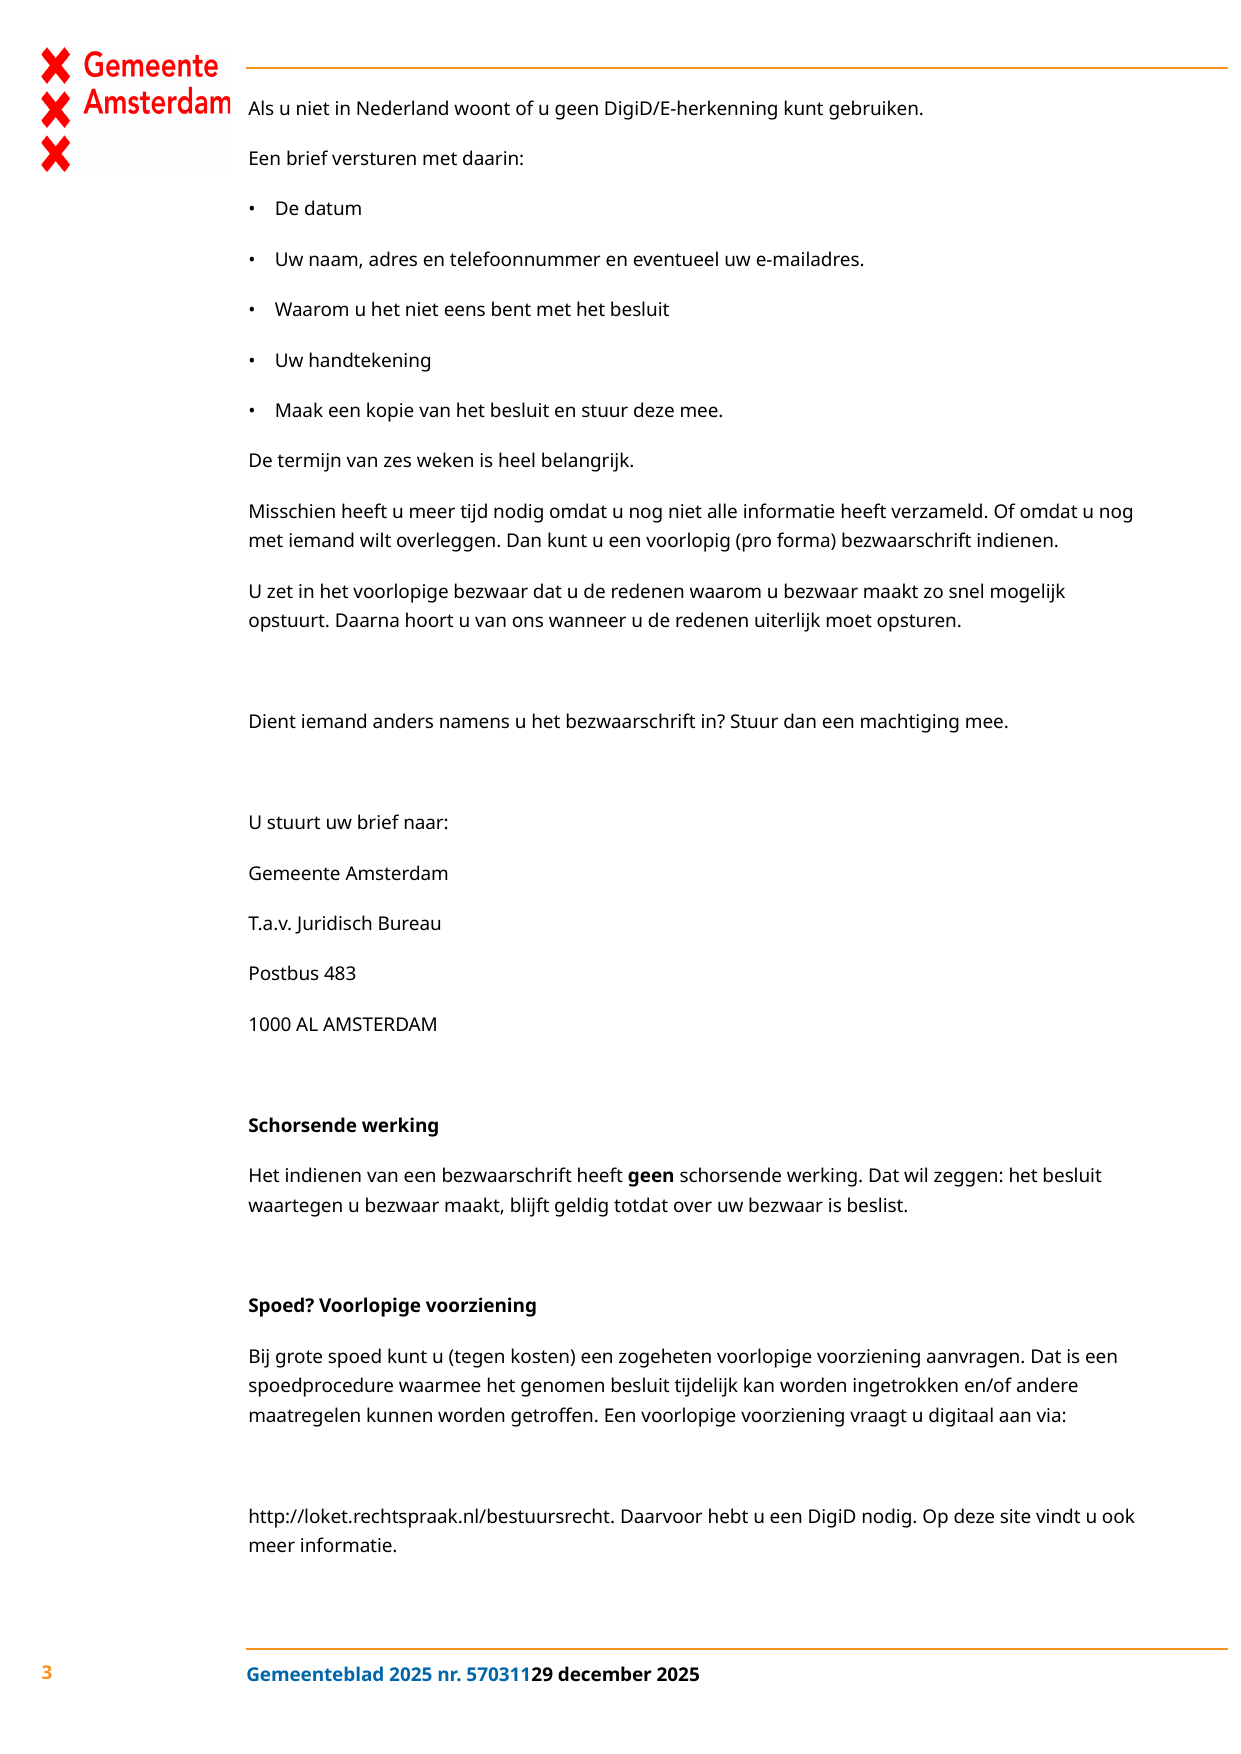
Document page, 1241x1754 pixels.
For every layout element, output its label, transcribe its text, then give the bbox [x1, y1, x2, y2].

text Dient iemand anders namens u het bezwaarschrift in? Stuur dan een machtiging mee. [248, 708, 1152, 734]
text 1000 AL AMSTERDAM [248, 1011, 1152, 1037]
text • De datum [248, 196, 1152, 221]
text Als u niet in Nederland woont of u geen DigiD/E-herkenning kunt gebruiken. [248, 95, 1152, 121]
text • Uw handtekening [248, 347, 1152, 373]
text Een brief versturen met daarin: [248, 145, 1152, 171]
text T.a.v. Juridisch Bureau [248, 910, 1152, 936]
text • Maak een kopie van het besluit en stuur deze mee. [248, 397, 1152, 423]
text Misschien heeft u meer tijd nodig omdat u nog niet alle informatie heeft verzameld. Of omdat u nog met iemand wilt overleggen. Dan kunt u een voorlopig (pro forma) bezwaarschrift indienen. [248, 498, 1152, 553]
text Bij grote spoed kunt u (tegen kosten) een zogeheten voorlopige voorziening aanvragen. Dat is een spoedprocedure waarmee het genomen besluit tijdelijk kan worden ingetrokken en/of andere maatregelen kunnen worden getroffen. Een voorlopige voorziening vraagt u digitaal aan via: [248, 1343, 1152, 1428]
text U stuurt uw brief naar: [248, 809, 1152, 835]
text U zet in het voorlopige bezwaar dat u de redenen waarom u bezwaar maakt zo snel mogelijk opstuurt. Daarna hoort u van ons wanneer u de redenen uiterlijk moet opsturen. [248, 578, 1152, 633]
text • Waarom u het niet eens bent met het besluit [248, 296, 1152, 322]
text http://loket.rechtspraak.nl/bestuursrecht. Daarvoor hebt u een DigiD nodig. Op deze site vindt u ook meer informatie. [248, 1503, 1152, 1558]
picture [41, 47, 231, 172]
text Spoed? Voorlopige voorziening [248, 1293, 1152, 1318]
text De termijn van zes weken is heel belangrijk. [248, 448, 1152, 473]
text Postbus 483 [248, 961, 1152, 986]
text • Uw naam, adres en telefoonnummer en eventueel uw e-mailadres. [248, 246, 1152, 272]
text Gemeente Amsterdam [248, 860, 1152, 886]
text Schorsende werking [248, 1112, 1152, 1138]
text Het indienen van een bezwaarschrift heeft geen schorsende werking. Dat wil zeggen: het besluit waartegen u bezwaar maakt, blijft geldig totdat over uw bezwaar is beslist. [248, 1162, 1152, 1218]
